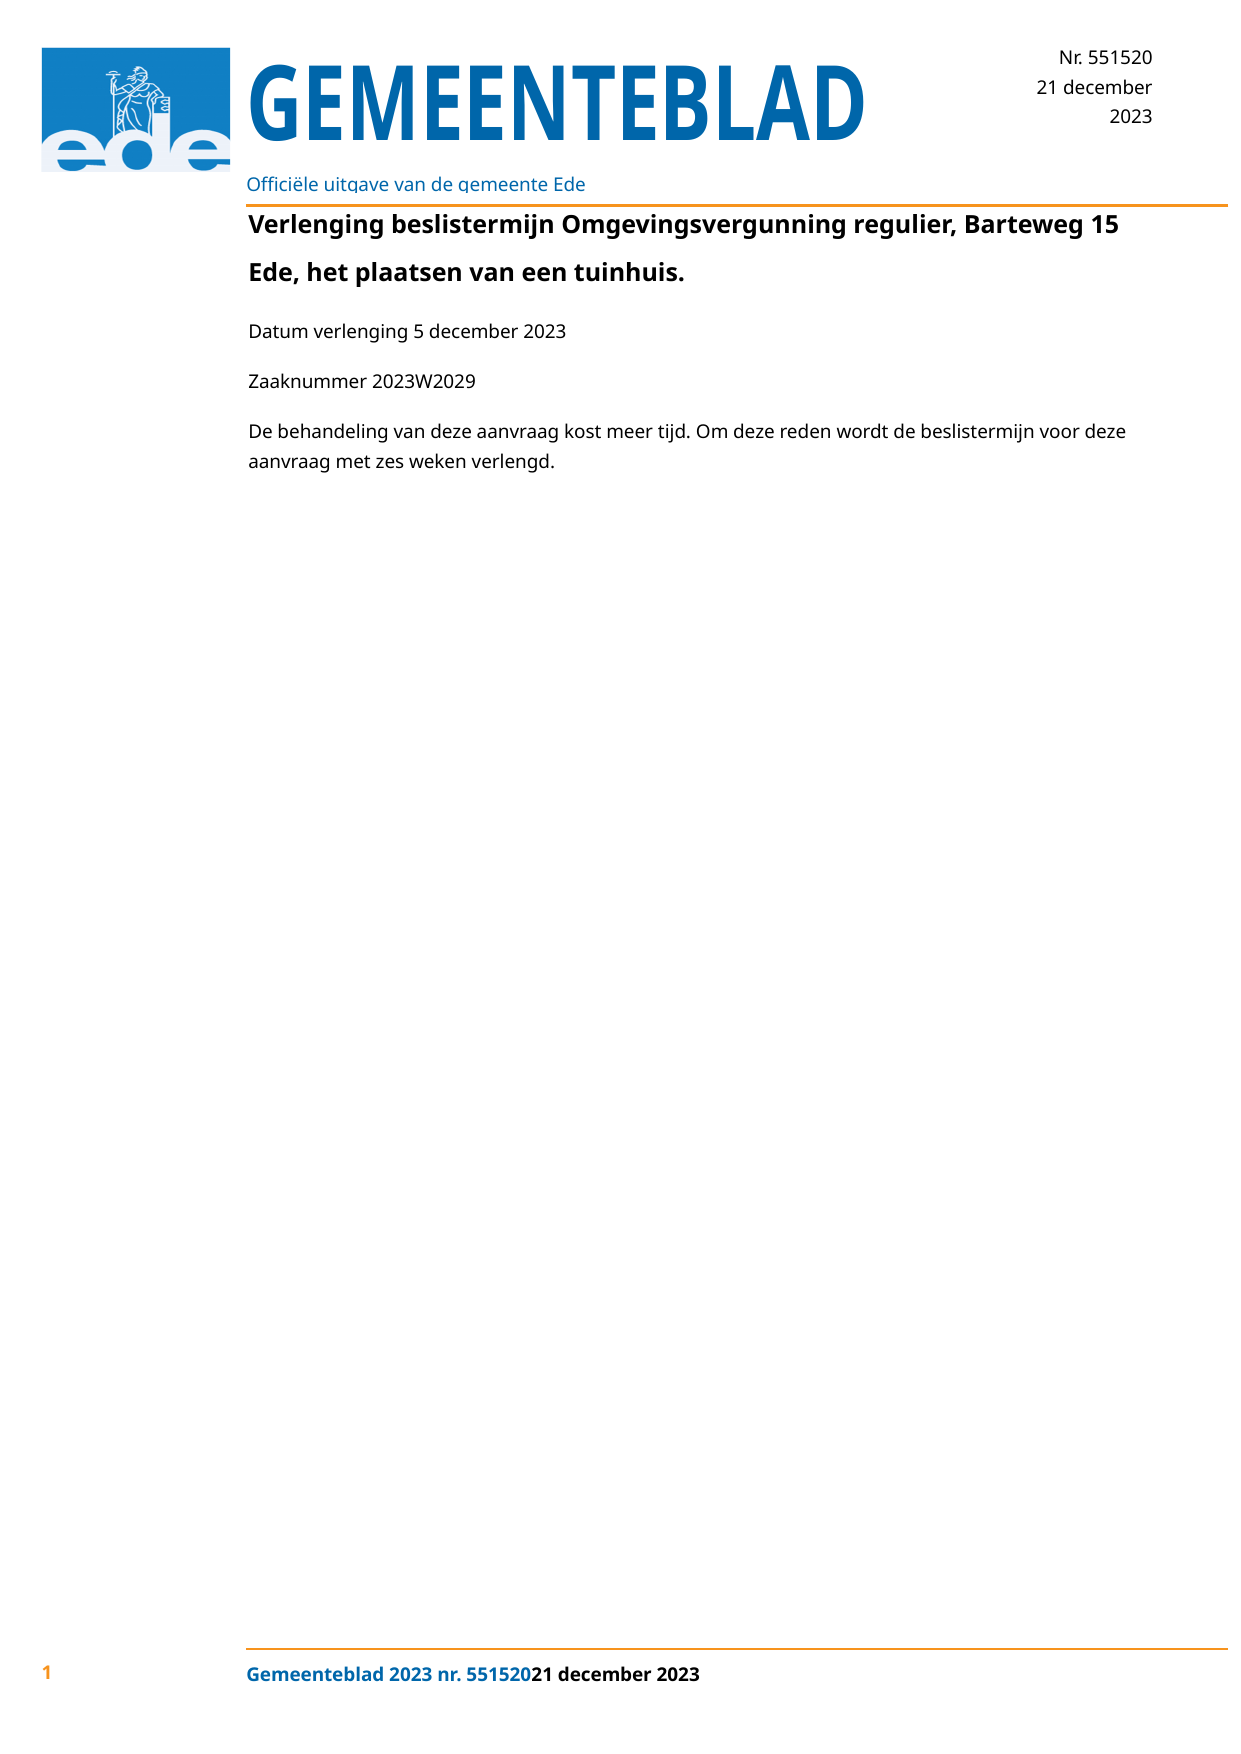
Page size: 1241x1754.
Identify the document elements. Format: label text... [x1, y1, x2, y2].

picture [41, 47, 231, 172]
text Zaaknummer 2023W2029 [248, 368, 1152, 394]
text Datum verlenging 5 december 2023 [248, 318, 1152, 344]
text Verlenging beslistermijn Omgevingsvergunning regulier, Barteweg 15 Ede, het plaatsen van een tuinhuis. [248, 207, 1152, 288]
text De behandeling van deze aanvraag kost meer tijd. Om deze reden wordt de beslistermijn voor deze aanvraag met zes weken verlengd. [248, 419, 1152, 474]
